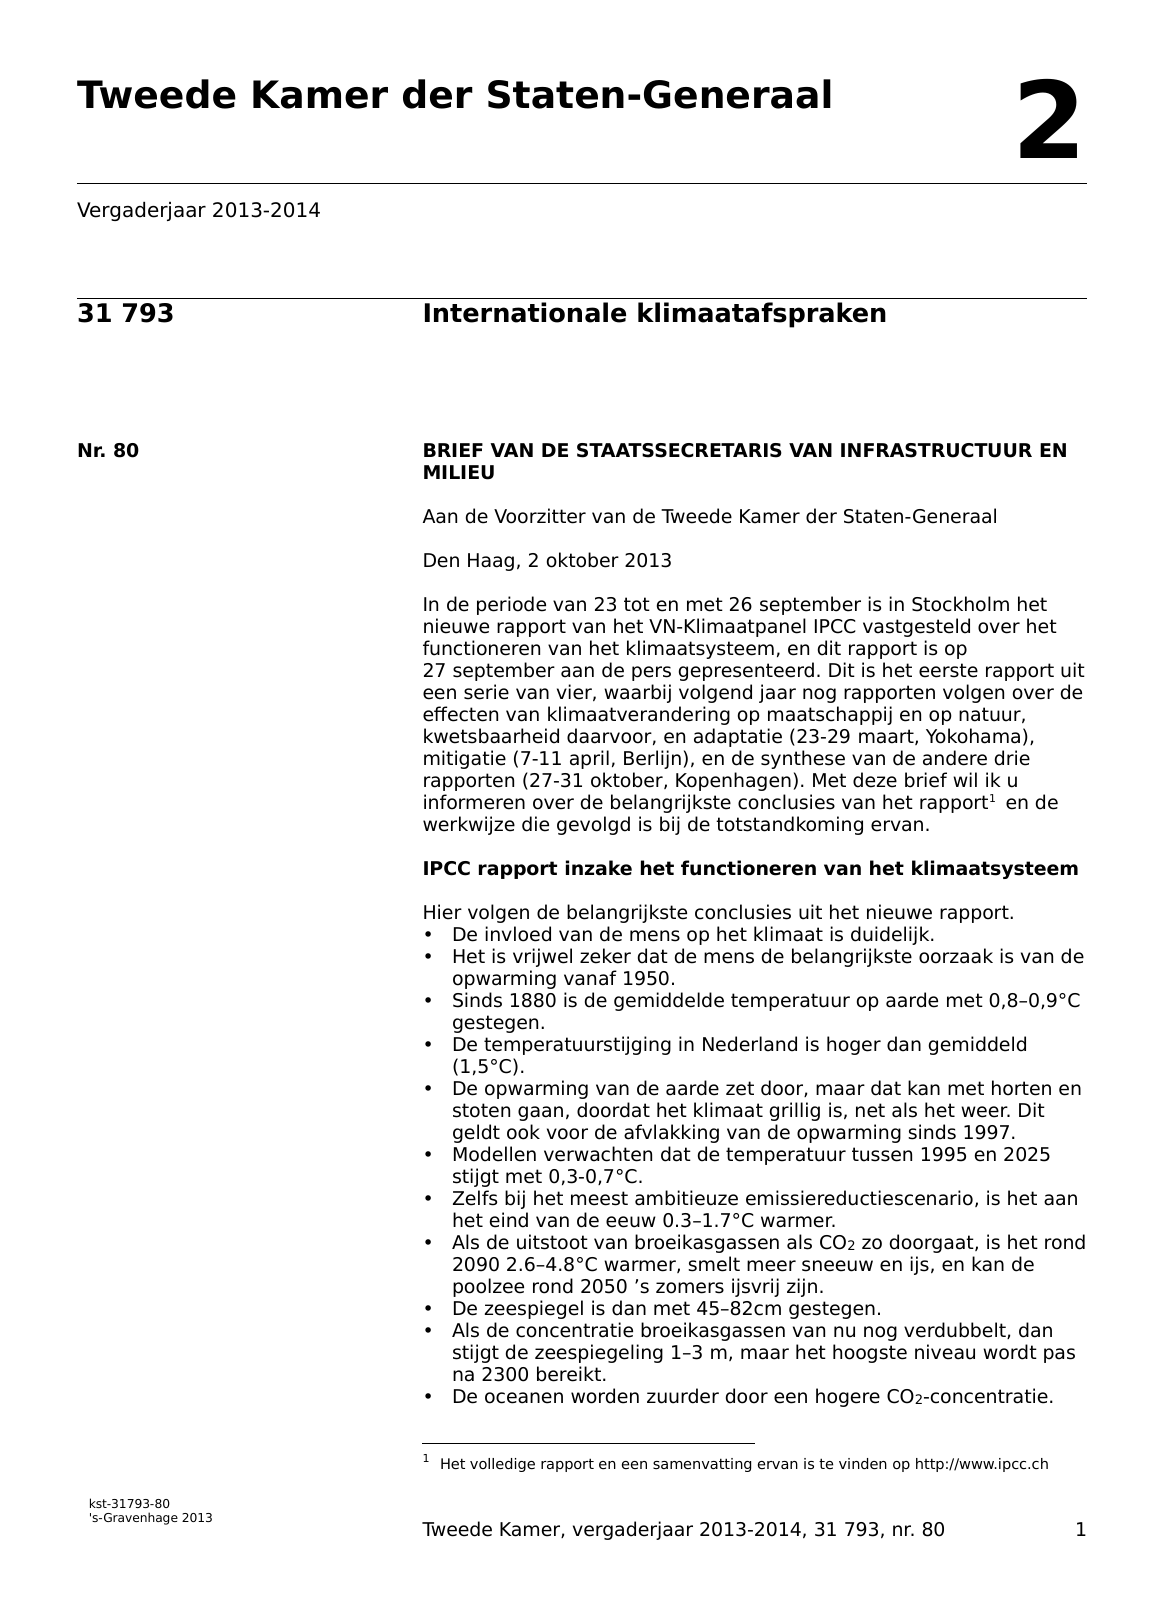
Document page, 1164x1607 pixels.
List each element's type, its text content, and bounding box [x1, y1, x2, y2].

text • De opwarming van de aarde zet door, maar dat kan met horten en stoten gaan, doordat het klimaat grillig is, net als het weer. Dit geldt ook voor de afvlakking van de opwarming sinds 1997. [422, 1078, 1087, 1144]
table_header 2 [886, 59, 1087, 183]
subtitle IPCC rapport inzake het functioneren van het klimaatsysteem [422, 858, 1087, 880]
text Hier volgen de belangrijkste conclusies uit het nieuwe rapport. [422, 902, 1087, 924]
text Den Haag, 2 oktober 2013 [422, 550, 1087, 572]
text • De temperatuurstijging in Nederland is hoger dan gemiddeld (1,5°C). [422, 1034, 1087, 1078]
text • Als de concentratie broeikasgassen van nu nog verdubbelt, dan stijgt de zeespiegeling 1–3 m, maar het hoogste niveau wordt pas na 2300 bereikt. [422, 1320, 1087, 1386]
text • Als de uitstoot van broeikasgassen als CO2 zo doorgaat, is het rond 2090 2.6–4.8°C warmer, smelt meer sneeuw en ijs, en kan de poolzee rond 2050 ’s zomers ijsvrij zijn. [422, 1232, 1087, 1298]
subtitle Nr. 80 BRIEF VAN DE STAATSSECRETARIS VAN INFRASTRUCTUUR EN MILIEU [77, 440, 1087, 484]
text In de periode van 23 tot en met 26 september is in Stockholm het nieuwe rapport van het VN-Klimaatpanel IPCC vastgesteld over het functioneren van het klimaatsysteem, en dit rapport is op 27 september aan de pers gepresenteerd. Dit is het eerste rapport uit een serie van vier, waarbij volgend jaar nog rapporten volgen over de effecten van klimaatverandering op maatschappij en op natuur, kwetsbaarheid daarvoor, en adaptatie (23-29 maart, Yokohama), mitigatie (7-11 april, Berlijn), en de synthese van de andere drie rapporten (27-31 oktober, Kopenhagen). Met deze brief wil ik u informeren over de belangrijkste conclusies van het rapport en de werkwijze die gevolgd is bij de totstandkoming ervan. [422, 594, 1087, 836]
text kst-31793-80 [88, 1497, 323, 1511]
text • De zeespiegel is dan met 45–82cm gestegen. [422, 1298, 1087, 1320]
text • Het is vrijwel zeker dat de mens de belangrijkste oorzaak is van de opwarming vanaf 1950. [422, 946, 1087, 990]
text Aan de Voorzitter van de Tweede Kamer der Staten-Generaal [422, 506, 1087, 528]
text • De oceanen worden zuurder door een hogere CO2-concentratie. [422, 1386, 1087, 1408]
text • Sinds 1880 is de gemiddelde temperatuur op aarde met 0,8–0,9°C gestegen. [422, 990, 1087, 1034]
table_header Tweede Kamer der Staten-Generaal [77, 59, 886, 183]
text • Modellen verwachten dat de temperatuur tussen 1995 en 2025 stijgt met 0,3-0,7°C. [422, 1144, 1087, 1188]
table_cell Vergaderjaar 2013-2014 [77, 184, 1087, 298]
text 's-Gravenhage 2013 [88, 1511, 323, 1525]
text • De invloed van de mens op het klimaat is duidelijk. [422, 924, 1087, 946]
text Het volledige rapport en een samenvatting ervan is te vinden op http://www.ipcc.ch [422, 1452, 1087, 1474]
subtitle 31 793 Internationale klimaatafspraken [77, 299, 1087, 329]
text • Zelfs bij het meest ambitieuze emissiereductiescenario, is het aan het eind van de eeuw 0.3–1.7°C warmer. [422, 1188, 1087, 1232]
